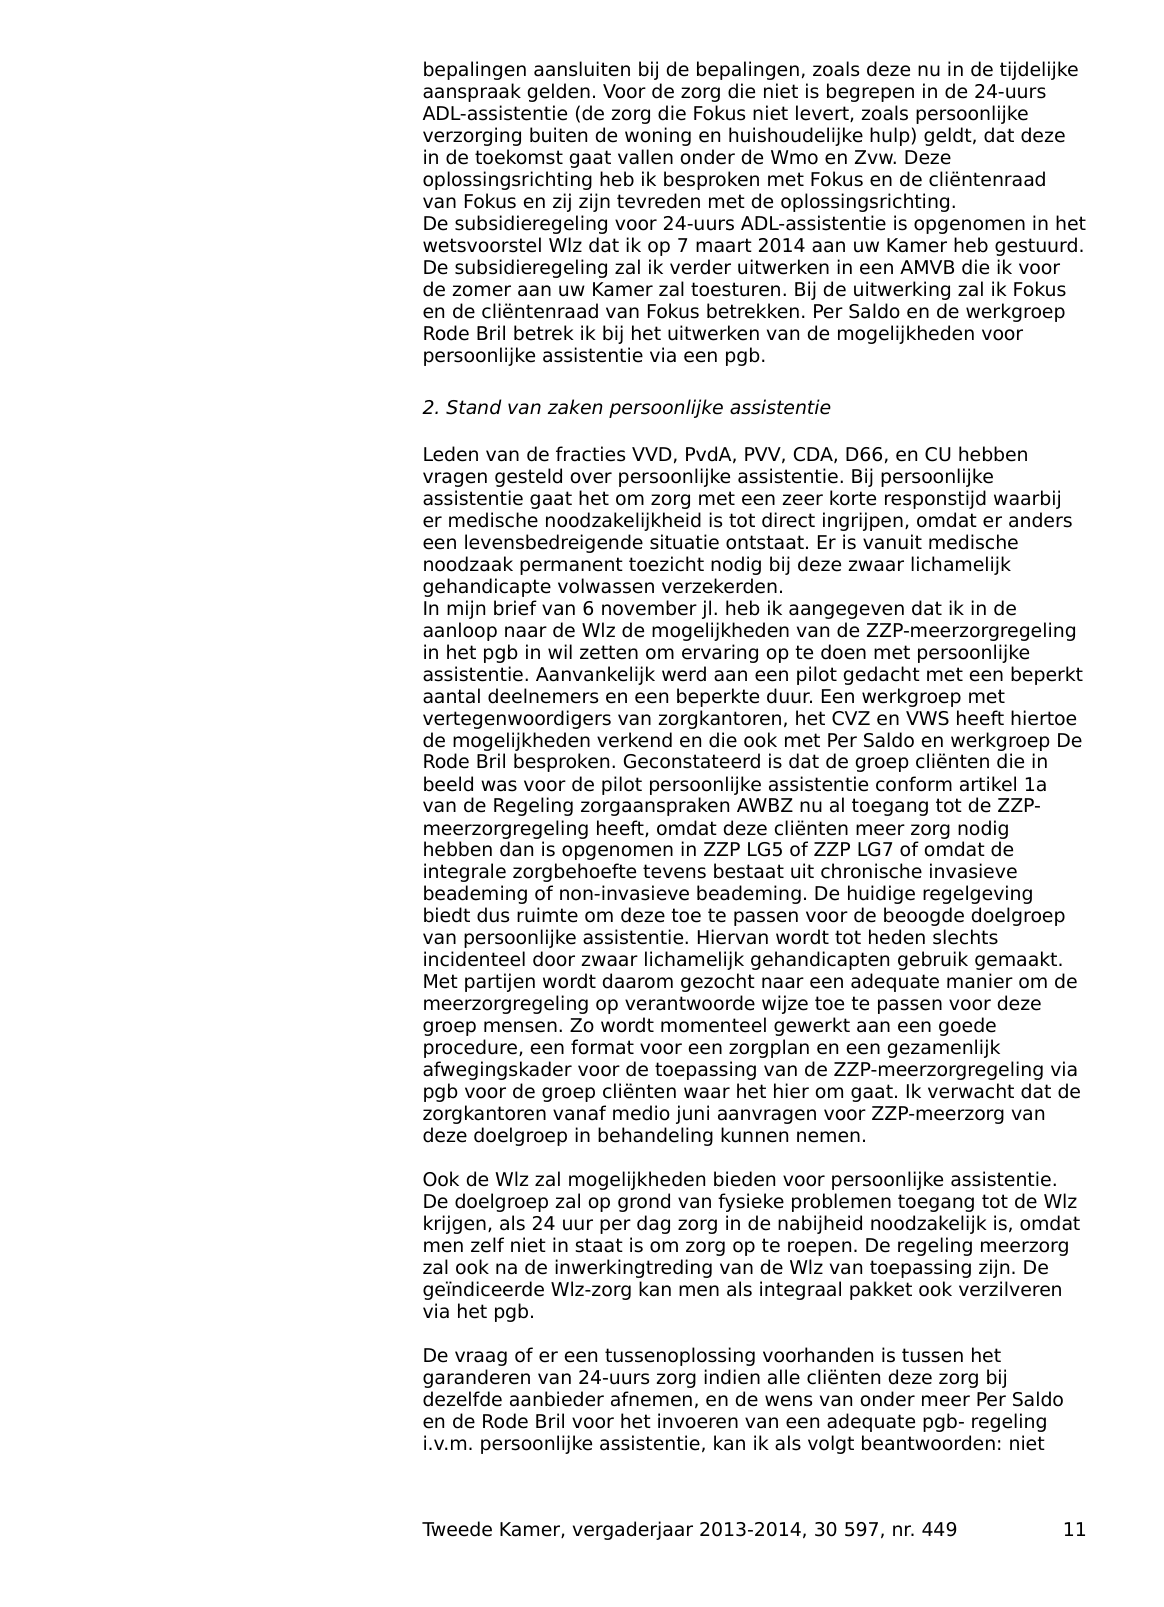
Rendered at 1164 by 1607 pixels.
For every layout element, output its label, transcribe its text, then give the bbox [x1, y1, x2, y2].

text Ook de Wlz zal mogelijkheden bieden voor persoonlijke assistentie. De doelgroep zal op grond van fysieke problemen toegang tot de Wlz krijgen, als 24 uur per dag zorg in de nabijheid noodzakelijk is, omdat men zelf niet in staat is om zorg op te roepen. De regeling meerzorg zal ook na de inwerkingtreding van de Wlz van toepassing zijn. De geïndiceerde Wlz-zorg kan men als integraal pakket ook verzilveren via het pgb. [422, 1169, 1087, 1323]
text Leden van de fracties VVD, PvdA, PVV, CDA, D66, en CU hebben vragen gesteld over persoonlijke assistentie. Bij persoonlijke assistentie gaat het om zorg met een zeer korte responstijd waarbij er medische noodzakelijkheid is tot direct ingrijpen, omdat er anders een levensbedreigende situatie ontstaat. Er is vanuit medische noodzaak permanent toezicht nodig bij deze zwaar lichamelijk gehandicapte volwassen verzekerden. [422, 444, 1087, 598]
text In mijn brief van 6 november jl. heb ik aangegeven dat ik in de aanloop naar de Wlz de mogelijkheden van de ZZP-meerzorgregeling in het pgb in wil zetten om ervaring op te doen met persoonlijke assistentie. Aanvankelijk werd aan een pilot gedacht met een beperkt aantal deelnemers en een beperkte duur. Een werkgroep met vertegenwoordigers van zorgkantoren, het CVZ en VWS heeft hiertoe de mogelijkheden verkend en die ook met Per Saldo en werkgroep De Rode Bril besproken. Geconstateerd is dat de groep cliënten die in beeld was voor de pilot persoonlijke assistentie conform artikel 1a van de Regeling zorgaanspraken AWBZ nu al toegang tot de ZZP-meerzorgregeling heeft, omdat deze cliënten meer zorg nodig hebben dan is opgenomen in ZZP LG5 of ZZP LG7 of omdat de integrale zorgbehoefte tevens bestaat uit chronische invasieve beademing of non-invasieve beademing. De huidige regelgeving biedt dus ruimte om deze toe te passen voor de beoogde doelgroep van persoonlijke assistentie. Hiervan wordt tot heden slechts incidenteel door zwaar lichamelijk gehandicapten gebruik gemaakt. Met partijen wordt daarom gezocht naar een adequate manier om de meerzorgregeling op verantwoorde wijze toe te passen voor deze groep mensen. Zo wordt momenteel gewerkt aan een goede procedure, een format voor een zorgplan en een gezamenlijk afwegingskader voor de toepassing van de ZZP-meerzorgregeling via pgb voor de groep cliënten waar het hier om gaat. Ik verwacht dat de zorgkantoren vanaf medio juni aanvragen voor ZZP-meerzorg van deze doelgroep in behandeling kunnen nemen. [422, 598, 1087, 1147]
subtitle 2. Stand van zaken persoonlijke assistentie [422, 397, 1087, 419]
text De vraag of er een tussenoplossing voorhanden is tussen het garanderen van 24-uurs zorg indien alle cliënten deze zorg bij dezelfde aanbieder afnemen, en de wens van onder meer Per Saldo en de Rode Bril voor het invoeren van een adequate pgb- regeling i.v.m. persoonlijke assistentie, kan ik als volgt beantwoorden: niet [422, 1345, 1087, 1455]
text De subsidieregeling voor 24-uurs ADL-assistentie is opgenomen in het wetsvoorstel Wlz dat ik op 7 maart 2014 aan uw Kamer heb gestuurd. De subsidieregeling zal ik verder uitwerken in een AMVB die ik voor de zomer aan uw Kamer zal toesturen. Bij de uitwerking zal ik Fokus en de cliëntenraad van Fokus betrekken. Per Saldo en de werkgroep Rode Bril betrek ik bij het uitwerken van de mogelijkheden voor persoonlijke assistentie via een pgb. [422, 213, 1087, 367]
text bepalingen aansluiten bij de bepalingen, zoals deze nu in de tijdelijke aanspraak gelden. Voor de zorg die niet is begrepen in de 24-uurs ADL-assistentie (de zorg die Fokus niet levert, zoals persoonlijke verzorging buiten de woning en huishoudelijke hulp) geldt, dat deze in de toekomst gaat vallen onder de Wmo en Zvw. Deze oplossingsrichting heb ik besproken met Fokus en de cliëntenraad van Fokus en zij zijn tevreden met de oplossingsrichting. [422, 59, 1087, 213]
